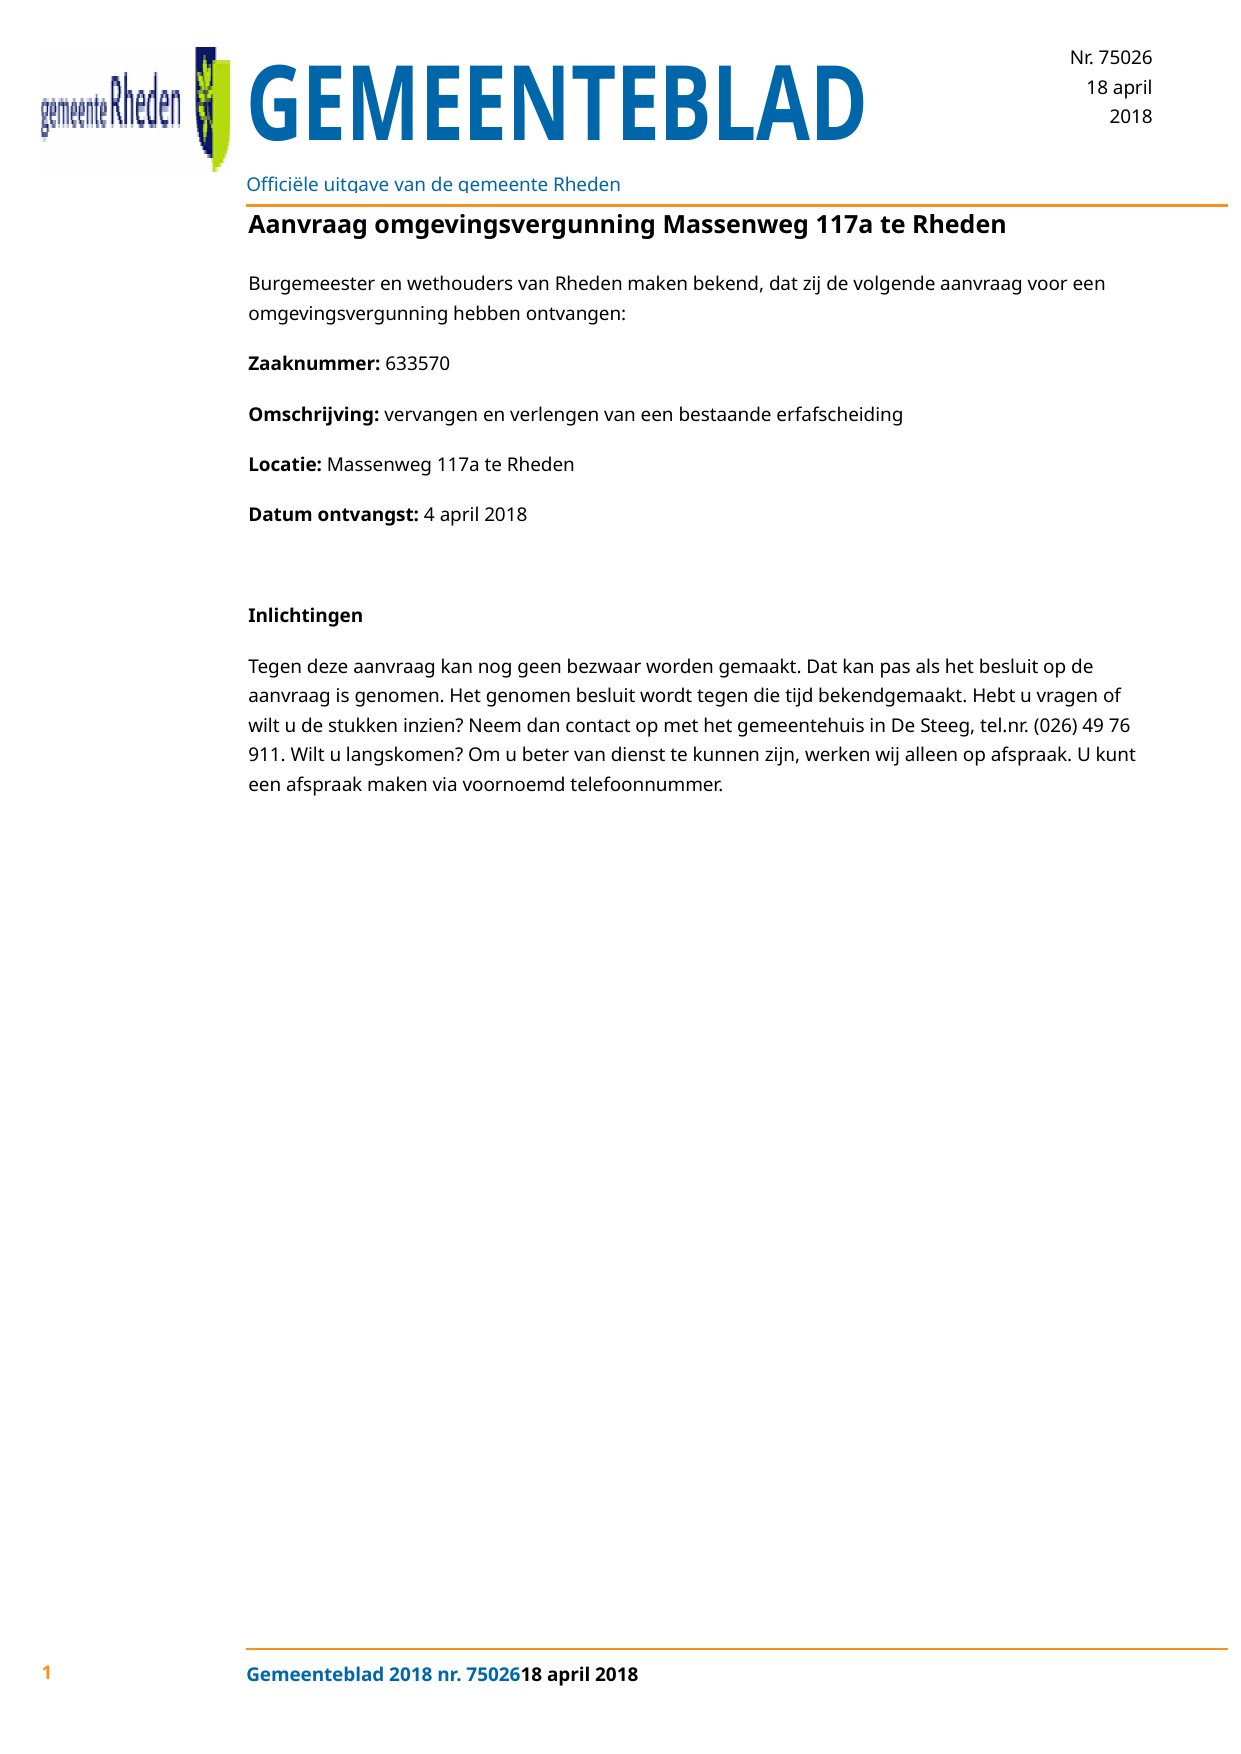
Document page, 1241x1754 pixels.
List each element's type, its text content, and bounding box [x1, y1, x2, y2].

text Datum ontvangst: 4 april 2018 [248, 502, 1152, 527]
text Zaaknummer: 633570 [248, 350, 1152, 376]
text Burgemeester en wethouders van Rheden maken bekend, dat zij de volgende aanvraag voor een omgevingsvergunning hebben ontvangen: [248, 270, 1152, 326]
text Aanvraag omgevingsvergunning Massenweg 117a te Rheden [248, 207, 1152, 241]
picture [41, 47, 231, 172]
text Locatie: Massenweg 117a te Rheden [248, 451, 1152, 477]
text Tegen deze aanvraag kan nog geen bezwaar worden gemaakt. Dat kan pas als het besluit op de aanvraag is genomen. Het genomen besluit wordt tegen die tijd bekendgemaakt. Hebt u vragen of wilt u de stukken inzien? Neem dan contact op met het gemeentehuis in De Steeg, tel.nr. (026) 49 76 911. Wilt u langskomen? Om u beter van dienst te kunnen zijn, werken wij alleen op afspraak. U kunt een afspraak maken via voornoemd telefoonnummer. [248, 653, 1152, 797]
text Inlichtingen [248, 602, 1152, 628]
text Omschrijving: vervangen en verlengen van een bestaande erfafscheiding [248, 401, 1152, 426]
